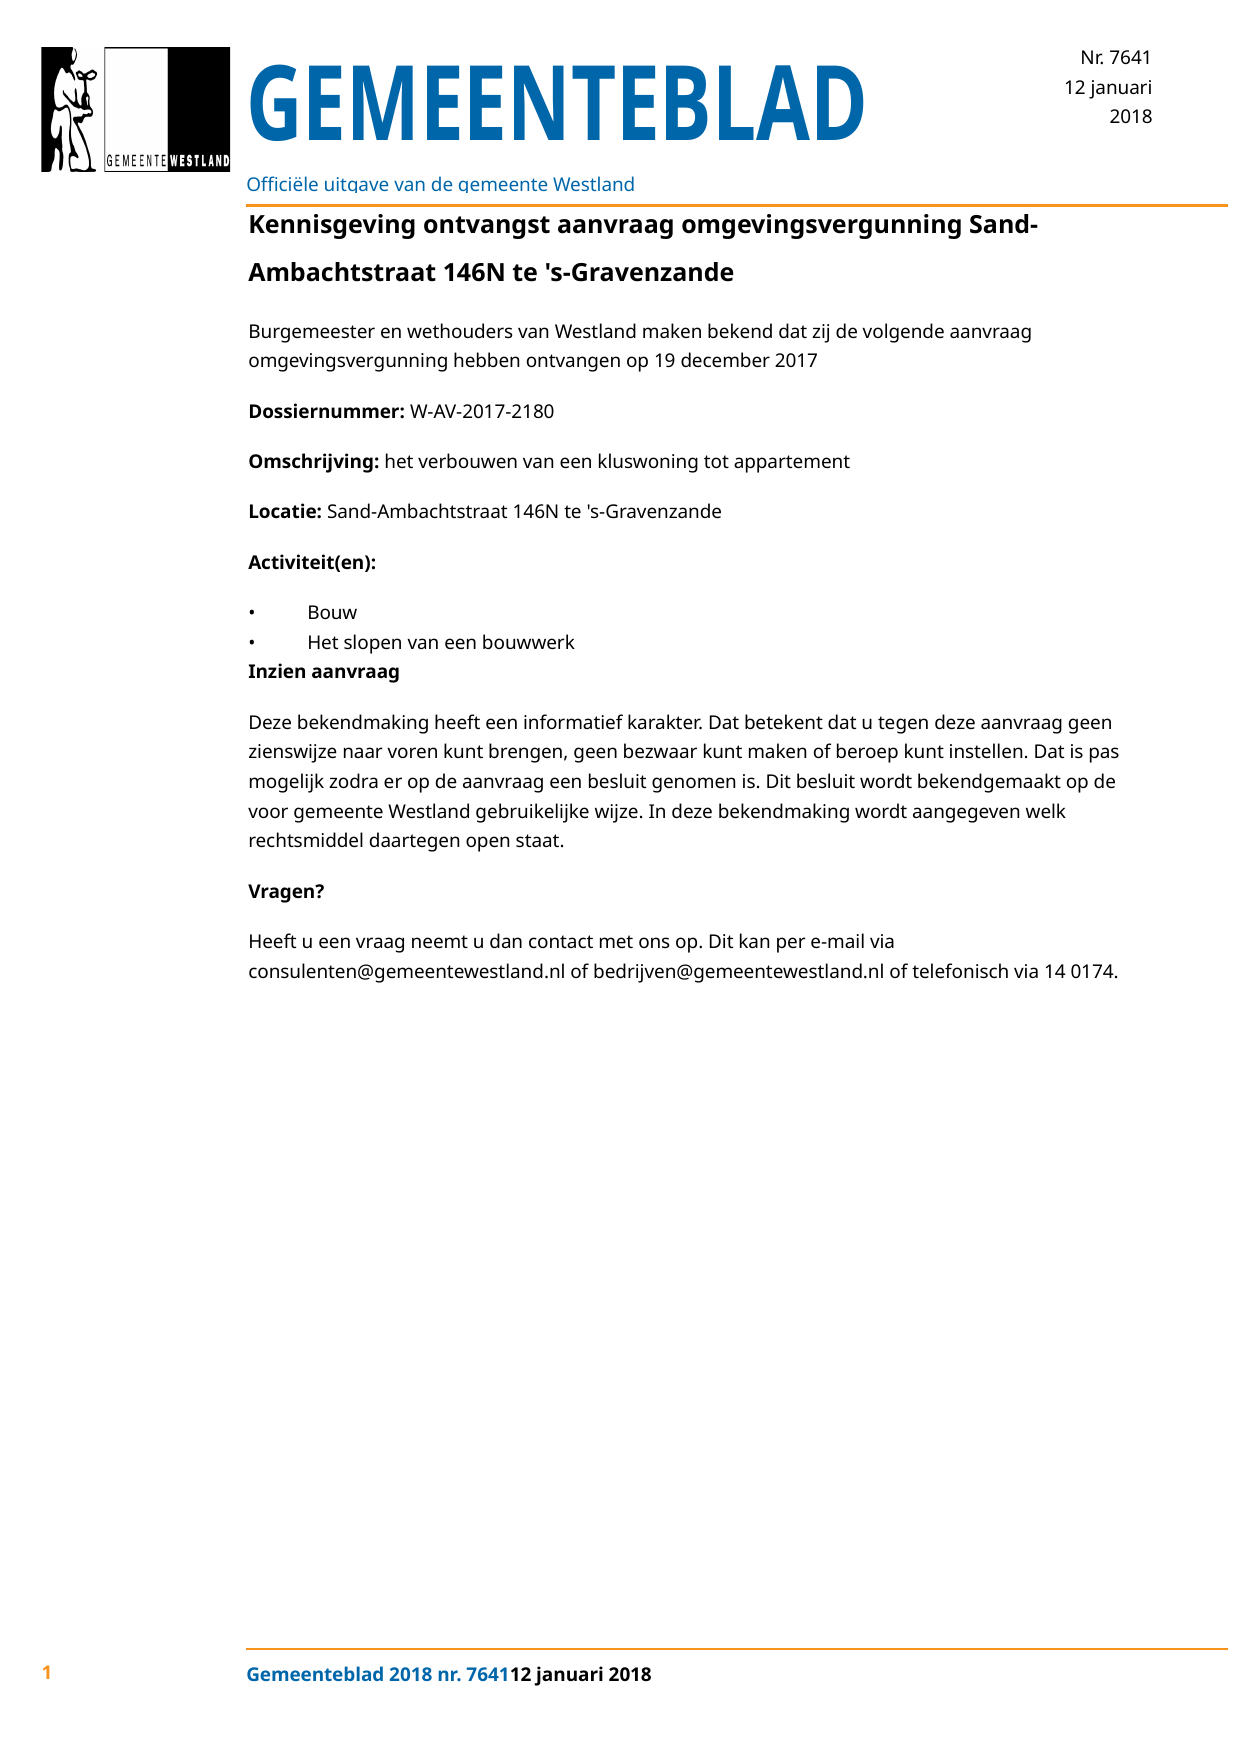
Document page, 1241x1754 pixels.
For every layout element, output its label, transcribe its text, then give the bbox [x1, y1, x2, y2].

text Omschrijving: het verbouwen van een kluswoning tot appartement [248, 448, 1152, 474]
picture [41, 47, 231, 172]
text Heeft u een vraag neemt u dan contact met ons op. Dit kan per e-mail via consulenten@gemeentewestland.nl of bedrijven@gemeentewestland.nl of telefonisch via 14 0174. [248, 928, 1152, 984]
text Locatie: Sand-Ambachtstraat 146N te 's-Gravenzande [248, 499, 1152, 524]
list Bouw [248, 599, 1152, 625]
text Dossiernummer: W-AV-2017-2180 [248, 398, 1152, 424]
text Burgemeester en wethouders van Westland maken bekend dat zij de volgende aanvraag omgevingsvergunning hebben ontvangen op 19 december 2017 [248, 318, 1152, 373]
text Activiteit(en): [248, 549, 1152, 575]
text Kennisgeving ontvangst aanvraag omgevingsvergunning Sand-Ambachtstraat 146N te 's-Gravenzande [248, 207, 1152, 288]
text Inzien aanvraag [248, 659, 1152, 684]
text Vragen? [248, 878, 1152, 904]
text Deze bekendmaking heeft een informatief karakter. Dat betekent dat u tegen deze aanvraag geen zienswijze naar voren kunt brengen, geen bezwaar kunt maken of beroep kunt instellen. Dat is pas mogelijk zodra er op de aanvraag een besluit genomen is. Dit besluit wordt bekendgemaakt op de voor gemeente Westland gebruikelijke wijze. In deze bekendmaking wordt aangegeven welk rechtsmiddel daartegen open staat. [248, 709, 1152, 853]
list Het slopen van een bouwwerk [248, 629, 1152, 655]
